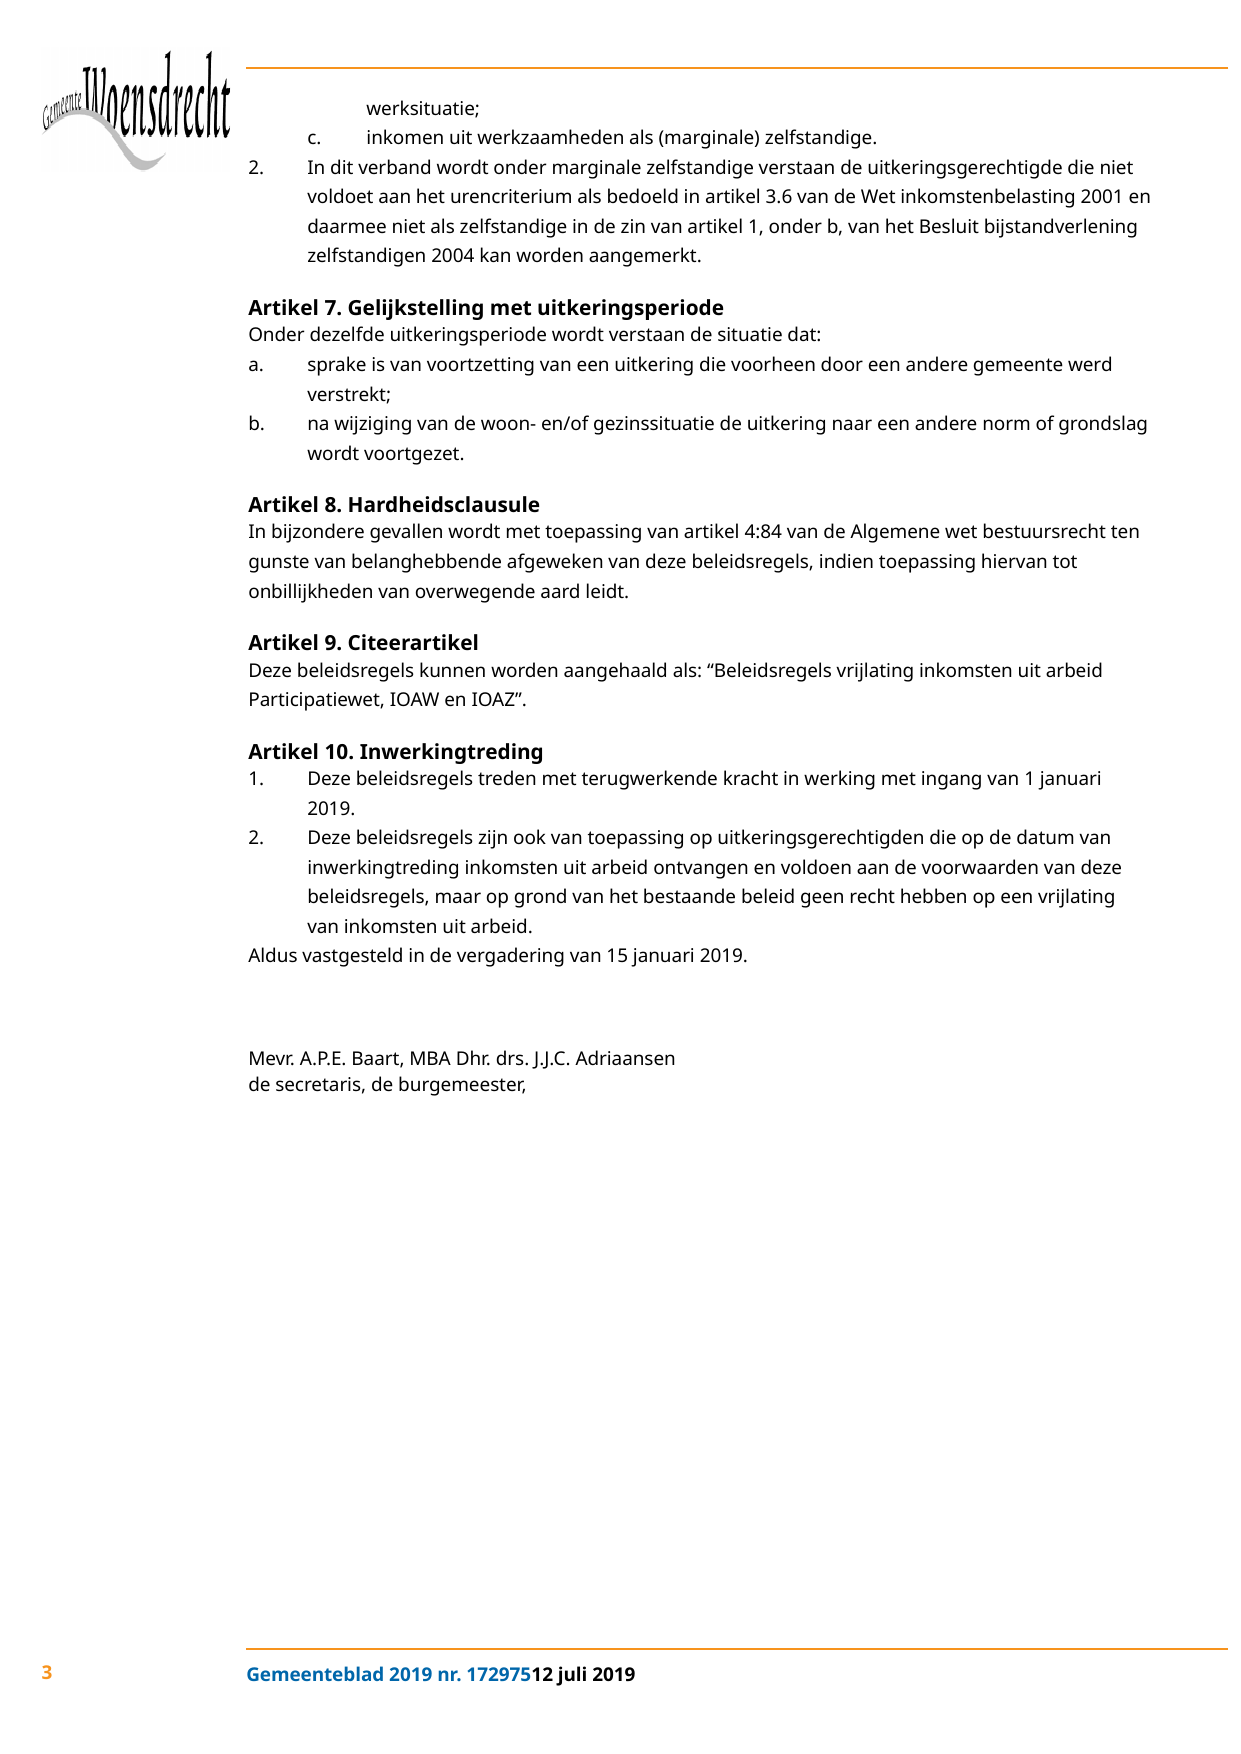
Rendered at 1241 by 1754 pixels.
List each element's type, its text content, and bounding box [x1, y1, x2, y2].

list In dit verband wordt onder marginale zelfstandige verstaan de uitkeringsgerechtigde die niet voldoet aan het urencriterium als bedoeld in artikel 3.6 van de Wet inkomstenbelasting 2001 en daarmee niet als zelfstandige in de zin van artikel 1, onder b, van het Besluit bijstandverlening zelfstandigen 2004 kan worden aangemerkt. [248, 154, 1152, 268]
text Aldus vastgesteld in de vergadering van 15 januari 2019. [248, 943, 1152, 968]
text Artikel 9. Citeerartikel [248, 628, 1152, 657]
list Deze beleidsregels treden met terugwerkende kracht in werking met ingang van 1 januari 2019. [248, 765, 1152, 821]
text Artikel 7. Gelijkstelling met uitkeringsperiode [248, 293, 1152, 322]
list na wijziging van de woon- en/of gezinssituatie de uitkering naar een andere norm of grondslag wordt voortgezet. [248, 410, 1152, 466]
text Deze beleidsregels kunnen worden aangehaald als: “Beleidsregels vrijlating inkomsten uit arbeid Participatiewet, IOAW en IOAZ”. [248, 657, 1152, 712]
text Artikel 8. Hardheidsclausule [248, 490, 1152, 519]
text de secretaris, de burgemeester, [248, 1071, 1152, 1097]
list Deze beleidsregels zijn ook van toepassing op uitkeringsgerechtigden die op de datum van inwerkingtreding inkomsten uit arbeid ontvangen en voldoen aan de voorwaarden van deze beleidsregels, maar op grond van het bestaande beleid geen recht hebben op een vrijlating van inkomsten uit arbeid. [248, 824, 1152, 939]
text Onder dezelfde uitkeringsperiode wordt verstaan de situatie dat: [248, 322, 1152, 347]
list sprake is van voortzetting van een uitkering die voorheen door een andere gemeente werd verstrekt; [248, 351, 1152, 406]
text In bijzondere gevallen wordt met toepassing van artikel 4:84 van de Algemene wet bestuursrecht ten gunste van belanghebbende afgeweken van deze beleidsregels, indien toepassing hiervan tot onbillijkheden van overwegende aard leidt. [248, 519, 1152, 604]
picture [41, 47, 231, 172]
text Mevr. A.P.E. Baart, MBA Dhr. drs. J.J.C. Adriaansen [248, 1046, 1152, 1071]
text Artikel 10. Inwerkingtreding [248, 737, 1152, 765]
list inkomen uit werkzaamheden als (marginale) zelfstandige. [307, 124, 1152, 150]
list werksituatie; [307, 95, 1152, 121]
